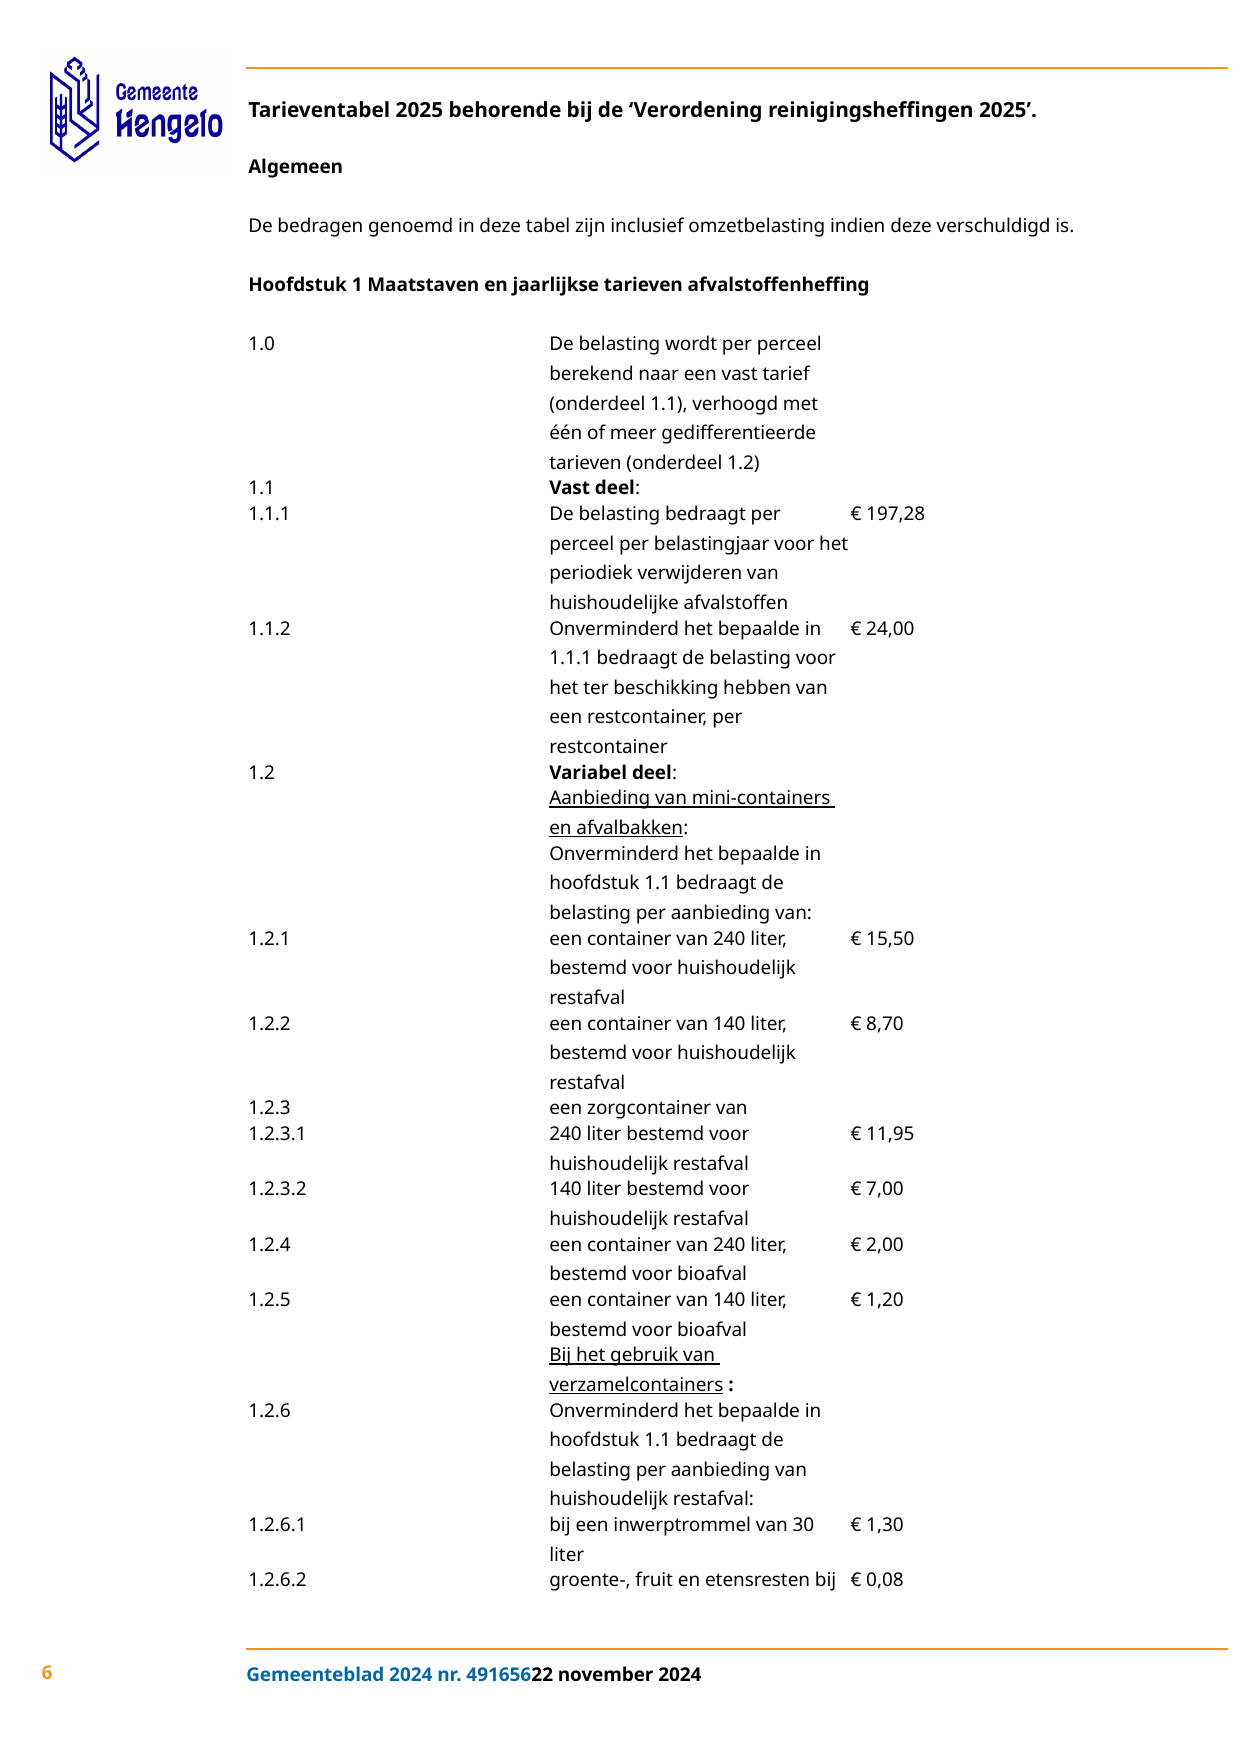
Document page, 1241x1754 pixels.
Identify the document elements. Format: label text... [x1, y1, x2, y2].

table_cell € 8,70 [850, 1010, 1152, 1094]
picture [41, 47, 231, 172]
table_header [850, 331, 1152, 474]
table_cell 1.1.2 [248, 615, 549, 759]
table_cell [248, 840, 549, 925]
table_cell [850, 759, 1152, 784]
table_cell 1.2 [248, 759, 549, 784]
table_cell € 7,00 [850, 1176, 1152, 1231]
table_cell 1.2.1 [248, 925, 549, 1010]
text Tarieventabel 2025 behorende bij de ‘Verordening reinigingsheffingen 2025’. [248, 95, 1152, 123]
table_cell 1.2.6.2 [248, 1567, 549, 1592]
table_cell [850, 785, 1152, 840]
table_cell Aanbieding van mini-containers en afvalbakken: [549, 785, 850, 840]
text Hoofdstuk 1 Maatstaven en jaarlijkse tarieven afvalstoffenheffing [248, 271, 1152, 297]
table_cell € 15,50 [850, 925, 1152, 1010]
table_cell Variabel deel: [549, 759, 850, 784]
table_cell € 197,28 [850, 500, 1152, 615]
table_cell 1.2.6.1 [248, 1511, 549, 1567]
table_cell De belasting bedraagt per perceel per belastingjaar voor het periodiek verwijderen van huishoudelijke afvalstoffen [549, 500, 850, 615]
table_cell € 11,95 [850, 1120, 1152, 1176]
table_cell [850, 1342, 1152, 1397]
table_cell 1.2.5 [248, 1286, 549, 1342]
table_cell 1.1.1 [248, 500, 549, 615]
table_cell een container van 240 liter, bestemd voor bioafval [549, 1231, 850, 1286]
table_cell [850, 475, 1152, 500]
table_cell 1.2.6 [248, 1397, 549, 1511]
table_cell € 1,30 [850, 1511, 1152, 1567]
table_cell [850, 1095, 1152, 1120]
table_cell [850, 1397, 1152, 1511]
table_cell een container van 140 liter, bestemd voor bioafval [549, 1286, 850, 1342]
table_cell [248, 785, 549, 840]
table_cell € 2,00 [850, 1231, 1152, 1286]
table_header De belasting wordt per perceel berekend naar een vast tarief (onderdeel 1.1), verhoogd met één of meer gedifferentieerde tarieven (onderdeel 1.2) [549, 331, 850, 474]
table_header 1.0 [248, 331, 549, 474]
table_cell Onverminderd het bepaalde in hoofdstuk 1.1 bedraagt de belasting per aanbieding van: [549, 840, 850, 925]
table_cell Onverminderd het bepaalde in hoofdstuk 1.1 bedraagt de belasting per aanbieding van huishoudelijk restafval: [549, 1397, 850, 1511]
table_cell Vast deel: [549, 475, 850, 500]
table_cell 1.2.3.1 [248, 1120, 549, 1176]
table_cell een container van 240 liter, bestemd voor huishoudelijk restafval [549, 925, 850, 1010]
table_cell € 24,00 [850, 615, 1152, 759]
table_cell een zorgcontainer van [549, 1095, 850, 1120]
table_cell Onverminderd het bepaalde in 1.1.1 bedraagt de belasting voor het ter beschikking hebben van een restcontainer, per restcontainer [549, 615, 850, 759]
table_cell 240 liter bestemd voor huishoudelijk restafval [549, 1120, 850, 1176]
table_cell 1.2.4 [248, 1231, 549, 1286]
text Algemeen [248, 153, 1152, 179]
table_cell [850, 840, 1152, 925]
table_cell € 0,08 [850, 1567, 1152, 1592]
table_cell groente-, fruit en etensresten bij [549, 1567, 850, 1592]
table_cell 1.1 [248, 475, 549, 500]
text De bedragen genoemd in deze tabel zijn inclusief omzetbelasting indien deze verschuldigd is. [248, 212, 1152, 238]
table_cell Bij het gebruik van verzamelcontainers : [549, 1342, 850, 1397]
table_cell 1.2.3.2 [248, 1176, 549, 1231]
table_cell een container van 140 liter, bestemd voor huishoudelijk restafval [549, 1010, 850, 1094]
table_cell 1.2.2 [248, 1010, 549, 1094]
table_cell € 1,20 [850, 1286, 1152, 1342]
table_cell bij een inwerptrommel van 30 liter [549, 1511, 850, 1567]
table_cell 1.2.3 [248, 1095, 549, 1120]
table_cell 140 liter bestemd voor huishoudelijk restafval [549, 1176, 850, 1231]
table_cell [248, 1342, 549, 1397]
